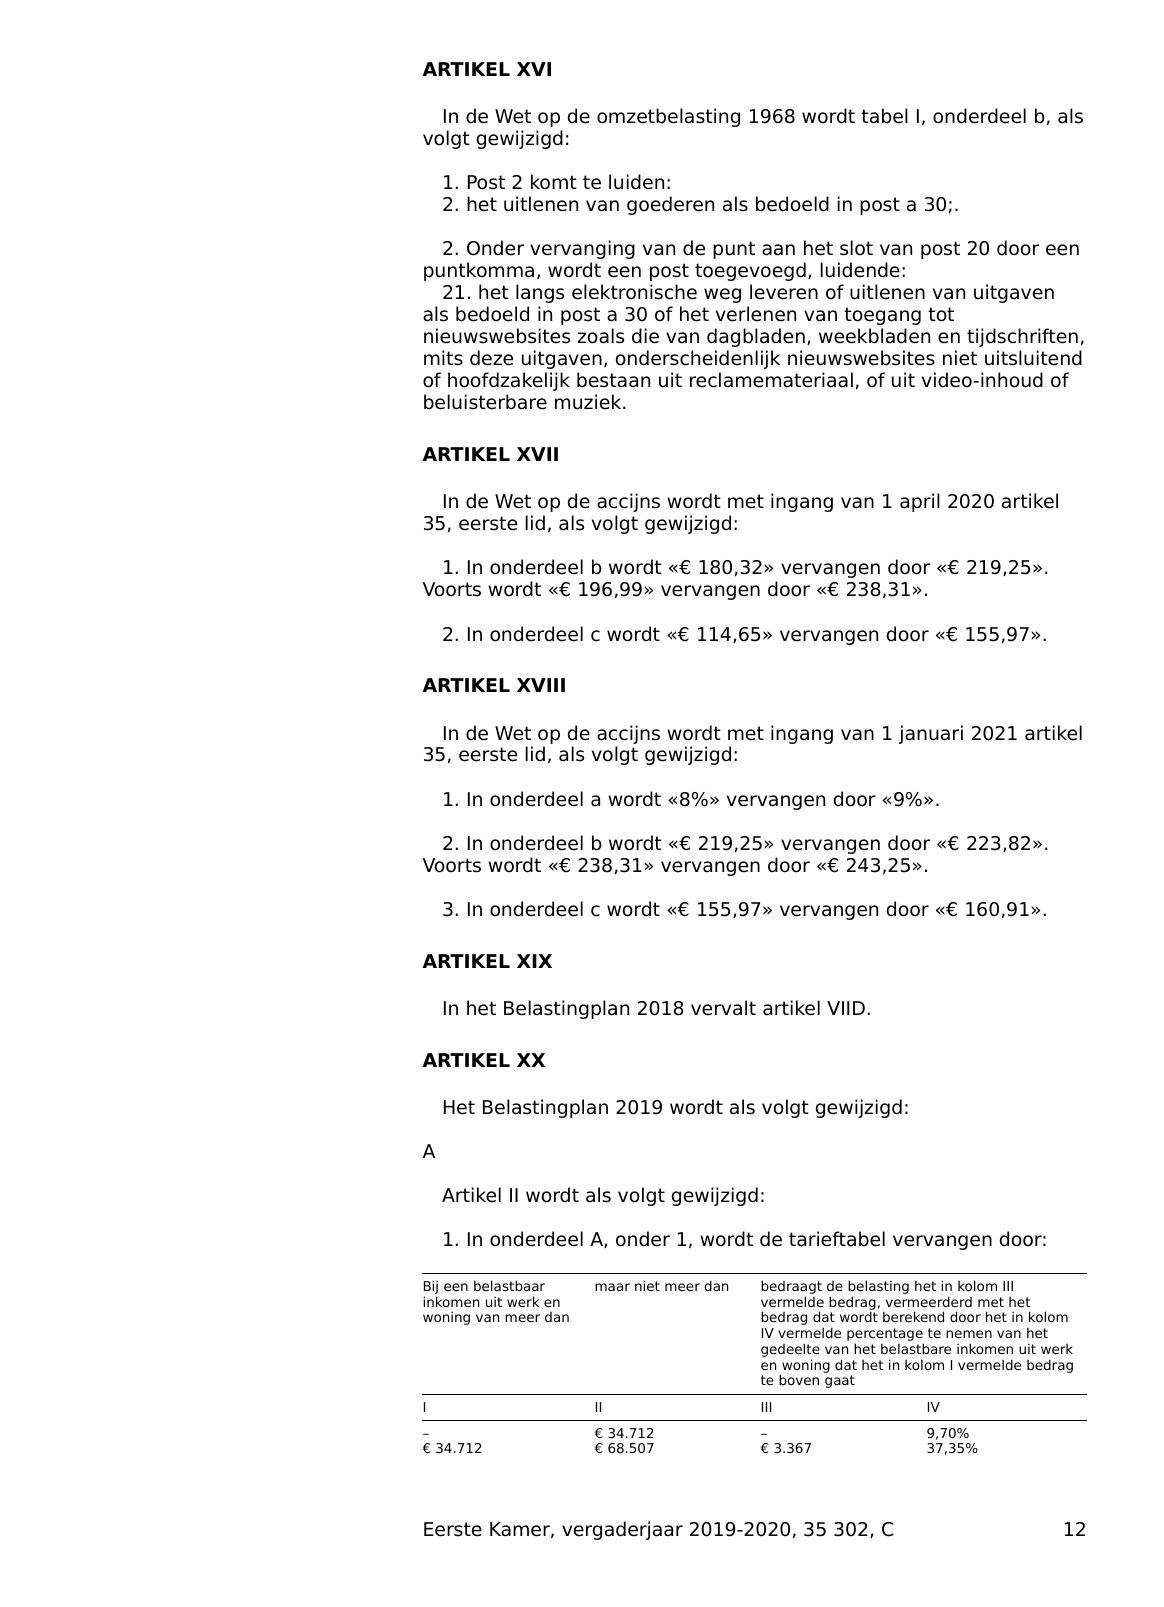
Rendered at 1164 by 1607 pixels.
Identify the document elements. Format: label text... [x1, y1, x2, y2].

table_cell € 34.712 [422, 1441, 588, 1457]
subtitle ARTIKEL XIX [422, 951, 1087, 973]
table_header Bij een belastbaar inkomen uit werk en woning van meer dan [422, 1274, 588, 1394]
text 2. Onder vervanging van de punt aan het slot van post 20 door een puntkomma, wordt een post toegevoegd, luidende: [422, 238, 1087, 282]
text 1. In onderdeel a wordt «8%» vervangen door «9%». [422, 788, 1087, 811]
text 21. het langs elektronische weg leveren of uitlenen van uitgaven als bedoeld in post a 30 of het verlenen van toegang tot nieuwswebsites zoals die van dagbladen, weekbladen en tijdschriften, mits deze uitgaven, onderscheidenlijk nieuwswebsites niet uitsluitend of hoofdzakelijk bestaan uit reclamemateriaal, of uit video-inhoud of beluisterbare muziek. [422, 282, 1087, 414]
text 2. In onderdeel b wordt «€ 219,25» vervangen door «€ 223,82». Voorts wordt «€ 238,31» vervangen door «€ 243,25». [422, 833, 1087, 877]
text 2. het uitlenen van goederen als bedoeld in post a 30;. [422, 194, 1087, 216]
table_cell – [422, 1421, 588, 1441]
text A [422, 1141, 1087, 1163]
subtitle ARTIKEL XX [422, 1050, 1087, 1072]
text 1. In onderdeel b wordt «€ 180,32» vervangen door «€ 219,25». Voorts wordt «€ 196,99» vervangen door «€ 238,31». [422, 557, 1087, 601]
text Artikel II wordt als volgt gewijzigd: [422, 1185, 1087, 1207]
table_cell € 34.712 [588, 1421, 754, 1441]
text In de Wet op de accijns wordt met ingang van 1 januari 2021 artikel 35, eerste lid, als volgt gewijzigd: [422, 722, 1087, 766]
text 2. In onderdeel c wordt «€ 114,65» vervangen door «€ 155,97». [422, 623, 1087, 645]
table_cell € 3.367 [754, 1441, 921, 1457]
text 1. Post 2 komt te luiden: [422, 172, 1087, 194]
table_cell € 68.507 [588, 1441, 754, 1457]
table_header maar niet meer dan [588, 1274, 754, 1394]
text In het Belastingplan 2018 vervalt artikel VIID. [422, 998, 1087, 1020]
text 1. In onderdeel A, onder 1, wordt de tarieftabel vervangen door: [422, 1229, 1087, 1251]
table_cell – [754, 1421, 921, 1441]
table_header bedraagt de belasting het in kolom III vermelde bedrag, vermeerderd met het bedrag dat wordt berekend door het in kolom IV vermelde percentage te nemen van het gedeelte van het belastbare inkomen uit werk en woning dat het in kolom I vermelde bedrag te boven gaat [754, 1274, 1087, 1394]
text In de Wet op de accijns wordt met ingang van 1 april 2020 artikel 35, eerste lid, als volgt gewijzigd: [422, 491, 1087, 535]
subtitle ARTIKEL XVIII [422, 675, 1087, 697]
text Het Belastingplan 2019 wordt als volgt gewijzigd: [422, 1097, 1087, 1119]
table_cell IV [921, 1395, 1087, 1420]
text In de Wet op de omzetbelasting 1968 wordt tabel I, onderdeel b, als volgt gewijzigd: [422, 106, 1087, 150]
subtitle ARTIKEL XVI [422, 59, 1087, 81]
subtitle ARTIKEL XVII [422, 444, 1087, 466]
text 3. In onderdeel c wordt «€ 155,97» vervangen door «€ 160,91». [422, 899, 1087, 921]
table_cell III [754, 1395, 921, 1420]
table_cell I [422, 1395, 588, 1420]
table_cell 37,35% [921, 1441, 1087, 1457]
table_cell II [588, 1395, 754, 1420]
table_cell 9,70% [921, 1421, 1087, 1441]
